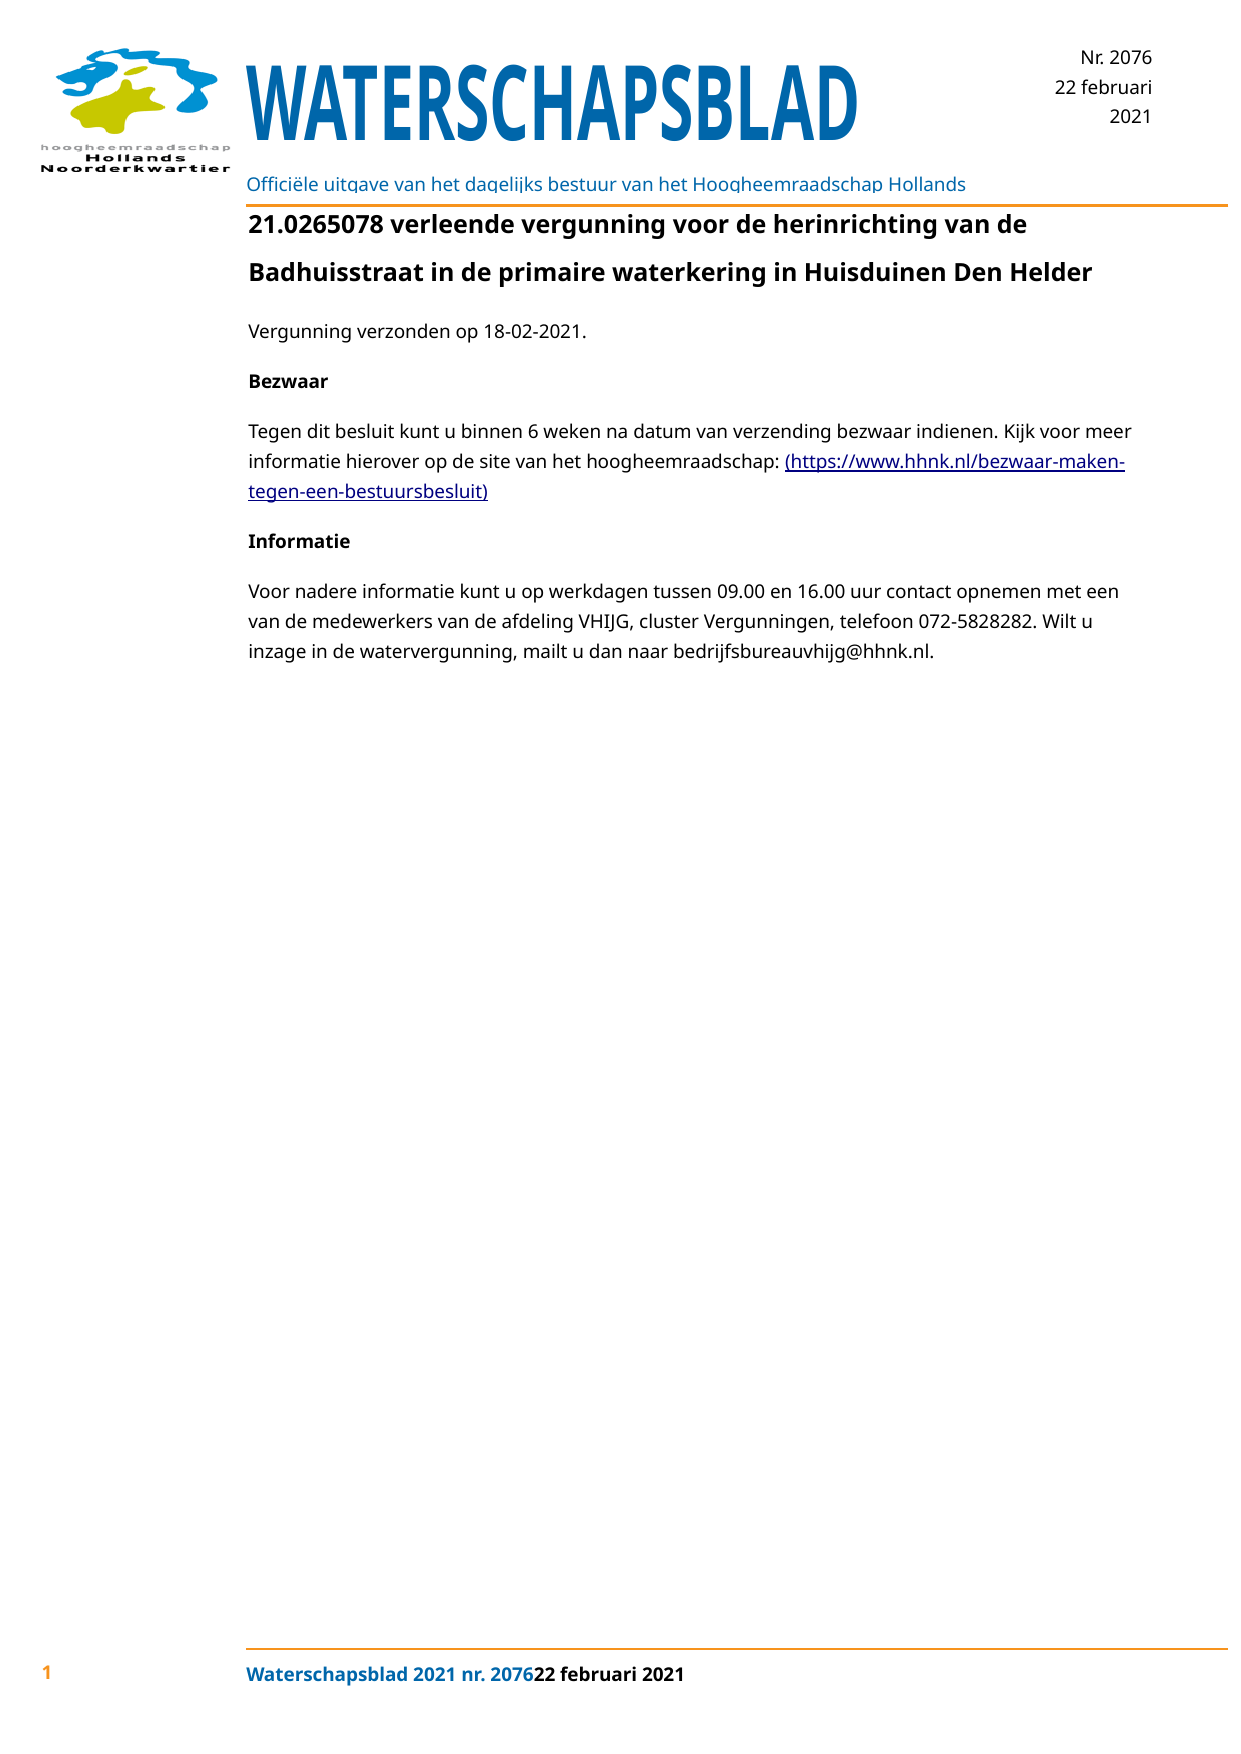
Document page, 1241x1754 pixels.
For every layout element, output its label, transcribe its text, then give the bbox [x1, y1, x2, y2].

text Informatie [248, 528, 1152, 554]
picture [41, 47, 231, 172]
text Vergunning verzonden op 18-02-2021. [248, 318, 1152, 344]
text Bezwaar [248, 368, 1152, 394]
text Tegen dit besluit kunt u binnen 6 weken na datum van verzending bezwaar indienen. Kijk voor meer informatie hierover op de site van het hoogheemraadschap: (https://www.hhnk.nl/bezwaar-maken-tegen-een-bestuursbesluit) [248, 419, 1152, 504]
text 21.0265078 verleende vergunning voor de herinrichting van de Badhuisstraat in de primaire waterkering in Huisduinen Den Helder [248, 207, 1152, 288]
text Voor nadere informatie kunt u op werkdagen tussen 09.00 en 16.00 uur contact opnemen met een van de medewerkers van de afdeling VHIJG, cluster Vergunningen, telefoon 072-5828282. Wilt u inzage in de watervergunning, mailt u dan naar bedrijfsbureauvhijg@hhnk.nl. [248, 579, 1152, 664]
